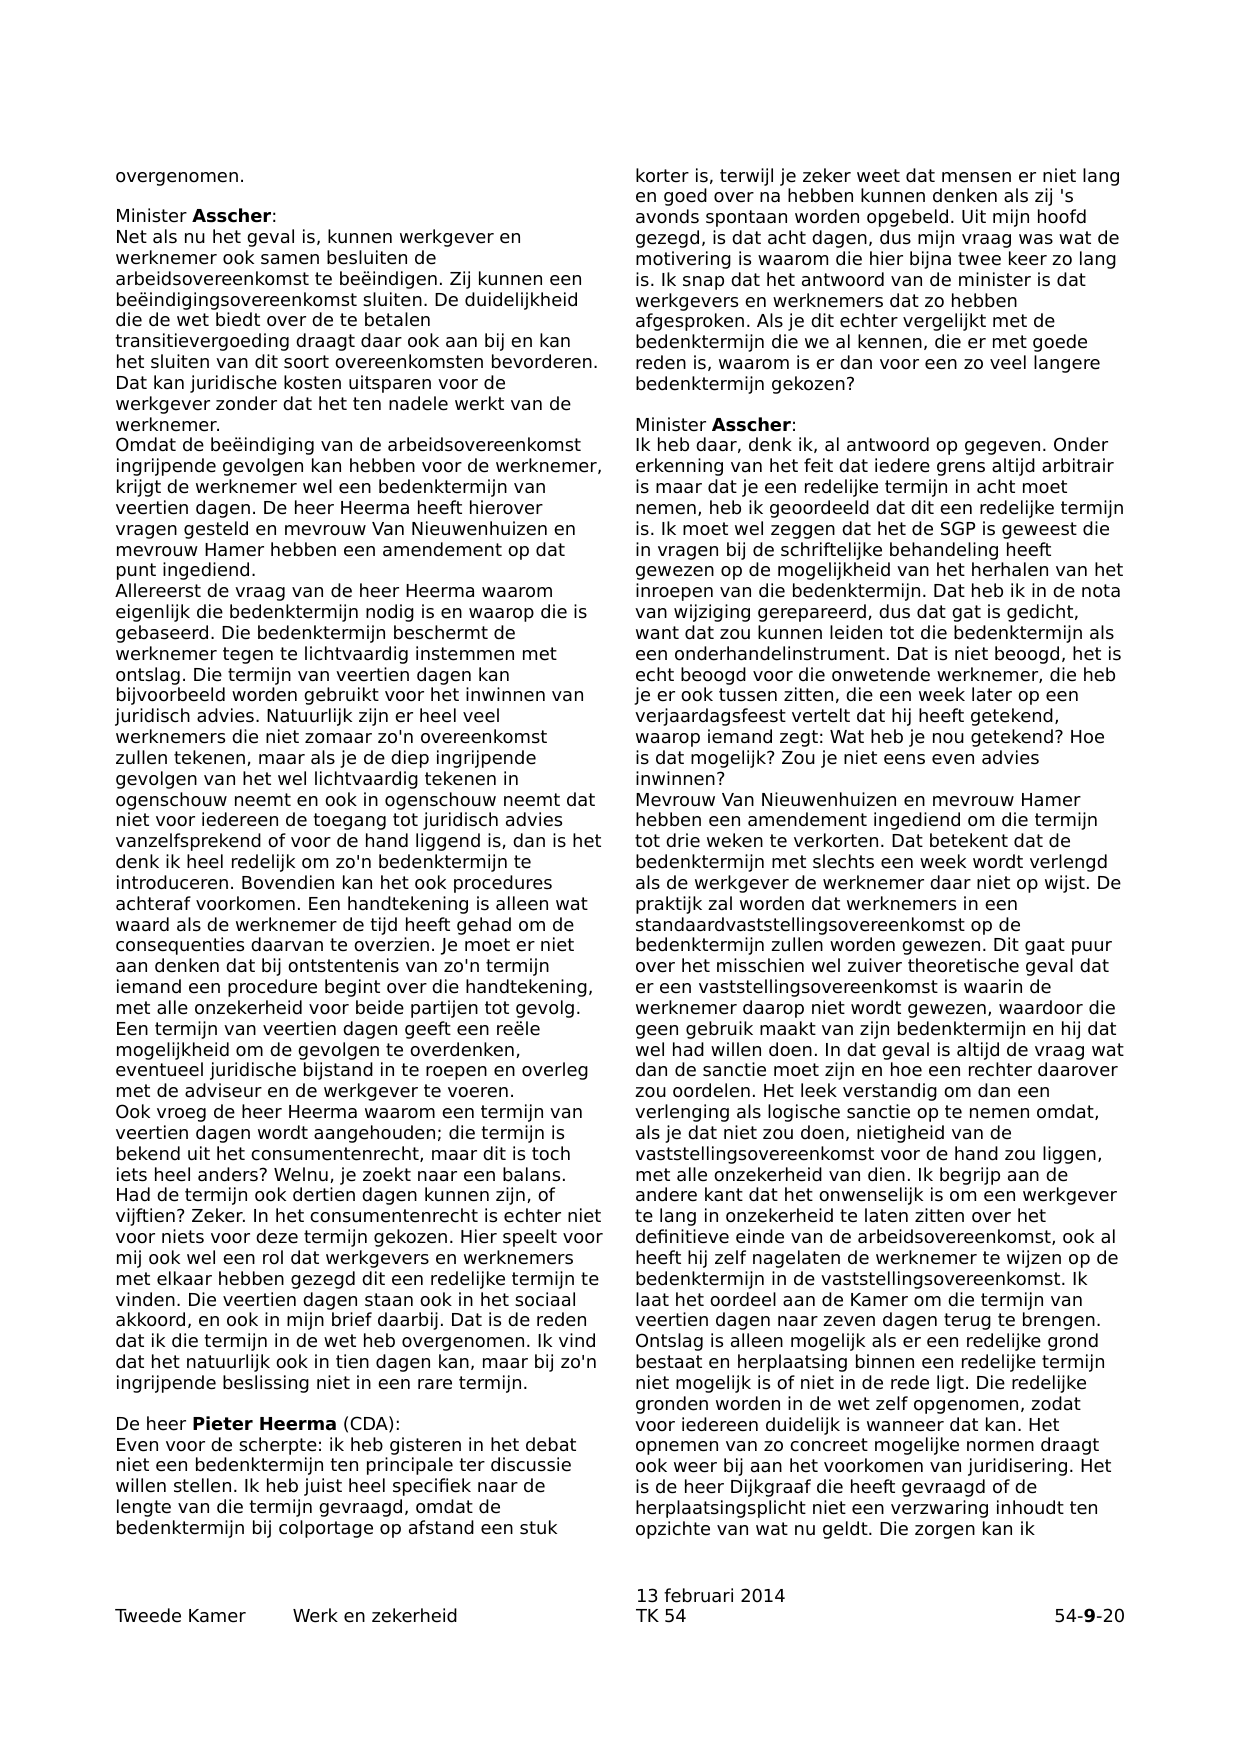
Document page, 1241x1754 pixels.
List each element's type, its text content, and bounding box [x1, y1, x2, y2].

text Net als nu het geval is, kunnen werkgever en werknemer ook samen besluiten de arbeidsovereenkomst te beëindigen. Zij kunnen een beëindigingsovereenkomst sluiten. De duidelijkheid die de wet biedt over de te betalen transitievergoeding draagt daar ook aan bij en kan het sluiten van dit soort overeenkomsten bevorderen. Dat kan juridische kosten uitsparen voor de werkgever zonder dat het ten nadele werkt van de werknemer. [115, 227, 605, 435]
text korter is, terwijl je zeker weet dat mensen er niet lang en goed over na hebben kunnen denken als zij 's avonds spontaan worden opgebeld. Uit mijn hoofd gezegd, is dat acht dagen, dus mijn vraag was wat de motivering is waarom die hier bijna twee keer zo lang is. Ik snap dat het antwoord van de minister is dat werkgevers en werknemers dat zo hebben afgesproken. Als je dit echter vergelijkt met de bedenktermijn die we al kennen, die er met goede reden is, waarom is er dan voor een zo veel langere bedenktermijn gekozen? [635, 165, 1125, 394]
text Mevrouw Van Nieuwenhuizen en mevrouw Hamer hebben een amendement ingediend om die termijn tot drie weken te verkorten. Dat betekent dat de bedenktermijn met slechts een week wordt verlengd als de werkgever de werknemer daar niet op wijst. De praktijk zal worden dat werknemers in een standaardvaststellingsovereenkomst op de bedenktermijn zullen worden gewezen. Dit gaat puur over het misschien wel zuiver theoretische geval dat er een vaststellingsovereenkomst is waarin de werknemer daarop niet wordt gewezen, waardoor die geen gebruik maakt van zijn bedenktermijn en hij dat wel had willen doen. In dat geval is altijd de vraag wat dan de sanctie moet zijn en hoe een rechter daarover zou oordelen. Het leek verstandig om dan een verlenging als logische sanctie op te nemen omdat, als je dat niet zou doen, nietigheid van de vaststellingsovereenkomst voor de hand zou liggen, met alle onzekerheid van dien. Ik begrijp aan de andere kant dat het onwenselijk is om een werkgever te lang in onzekerheid te laten zitten over het definitieve einde van de arbeidsovereenkomst, ook al heeft hij zelf nagelaten de werknemer te wijzen op de bedenktermijn in de vaststellingsovereenkomst. Ik laat het oordeel aan de Kamer om die termijn van veertien dagen naar zeven dagen terug te brengen. [635, 789, 1125, 1331]
text De heer Pieter Heerma (CDA): [115, 1413, 605, 1434]
text Ook vroeg de heer Heerma waarom een termijn van veertien dagen wordt aangehouden; die termijn is bekend uit het consumentenrecht, maar dit is toch iets heel anders? Welnu, je zoekt naar een balans. Had de termijn ook dertien dagen kunnen zijn, of vijftien? Zeker. In het consumentenrecht is echter niet voor niets voor deze termijn gekozen. Hier speelt voor mij ook wel een rol dat werkgevers en werknemers met elkaar hebben gezegd dit een redelijke termijn te vinden. Die veertien dagen staan ook in het sociaal akkoord, en ook in mijn brief daarbij. Dat is de reden dat ik die termijn in de wet heb overgenomen. Ik vind dat het natuurlijk ook in tien dagen kan, maar bij zo'n ingrijpende beslissing niet in een rare termijn. [115, 1102, 605, 1393]
text Ik heb daar, denk ik, al antwoord op gegeven. Onder erkenning van het feit dat iedere grens altijd arbitrair is maar dat je een redelijke termijn in acht moet nemen, heb ik geoordeeld dat dit een redelijke termijn is. Ik moet wel zeggen dat het de SGP is geweest die in vragen bij de schriftelijke behandeling heeft gewezen op de mogelijkheid van het herhalen van het inroepen van die bedenktermijn. Dat heb ik in de nota van wijziging gerepareerd, dus dat gat is gedicht, want dat zou kunnen leiden tot die bedenktermijn als een onderhandelinstrument. Dat is niet beoogd, het is echt beoogd voor die onwetende werknemer, die heb je er ook tussen zitten, die een week later op een verjaardagsfeest vertelt dat hij heeft getekend, waarop iemand zegt: Wat heb je nou getekend? Hoe is dat mogelijk? Zou je niet eens even advies inwinnen? [635, 435, 1125, 789]
text Even voor de scherpte: ik heb gisteren in het debat niet een bedenktermijn ten principale ter discussie willen stellen. Ik heb juist heel specifiek naar de lengte van die termijn gevraagd, omdat de bedenktermijn bij colportage op afstand een stuk [115, 1434, 605, 1538]
text Allereerst de vraag van de heer Heerma waarom eigenlijk die bedenktermijn nodig is en waarop die is gebaseerd. Die bedenktermijn beschermt de werknemer tegen te lichtvaardig instemmen met ontslag. Die termijn van veertien dagen kan bijvoorbeeld worden gebruikt voor het inwinnen van juridisch advies. Natuurlijk zijn er heel veel werknemers die niet zomaar zo'n overeenkomst zullen tekenen, maar als je de diep ingrijpende gevolgen van het wel lichtvaardig tekenen in ogenschouw neemt en ook in ogenschouw neemt dat niet voor iedereen de toegang tot juridisch advies vanzelfsprekend of voor de hand liggend is, dan is het denk ik heel redelijk om zo'n bedenktermijn te introduceren. Bovendien kan het ook procedures achteraf voorkomen. Een handtekening is alleen wat waard als de werknemer de tijd heeft gehad om de consequenties daarvan te overzien. Je moet er niet aan denken dat bij ontstentenis van zo'n termijn iemand een procedure begint over die handtekening, met alle onzekerheid voor beide partijen tot gevolg. Een termijn van veertien dagen geeft een reële mogelijkheid om de gevolgen te overdenken, eventueel juridische bijstand in te roepen en overleg met de adviseur en de werkgever te voeren. [115, 581, 605, 1102]
text overgenomen. [115, 165, 605, 186]
text Minister Asscher: [115, 206, 605, 227]
text Minister Asscher: [635, 414, 1125, 435]
text Ontslag is alleen mogelijk als er een redelijke grond bestaat en herplaatsing binnen een redelijke termijn niet mogelijk is of niet in de rede ligt. Die redelijke gronden worden in de wet zelf opgenomen, zodat voor iedereen duidelijk is wanneer dat kan. Het opnemen van zo concreet mogelijke normen draagt ook weer bij aan het voorkomen van juridisering. Het is de heer Dijkgraaf die heeft gevraagd of de herplaatsingsplicht niet een verzwaring inhoudt ten opzichte van wat nu geldt. Die zorgen kan ik [635, 1331, 1125, 1539]
text Omdat de beëindiging van de arbeidsovereenkomst ingrijpende gevolgen kan hebben voor de werknemer, krijgt de werknemer wel een bedenktermijn van veertien dagen. De heer Heerma heeft hierover vragen gesteld en mevrouw Van Nieuwenhuizen en mevrouw Hamer hebben een amendement op dat punt ingediend. [115, 435, 605, 581]
